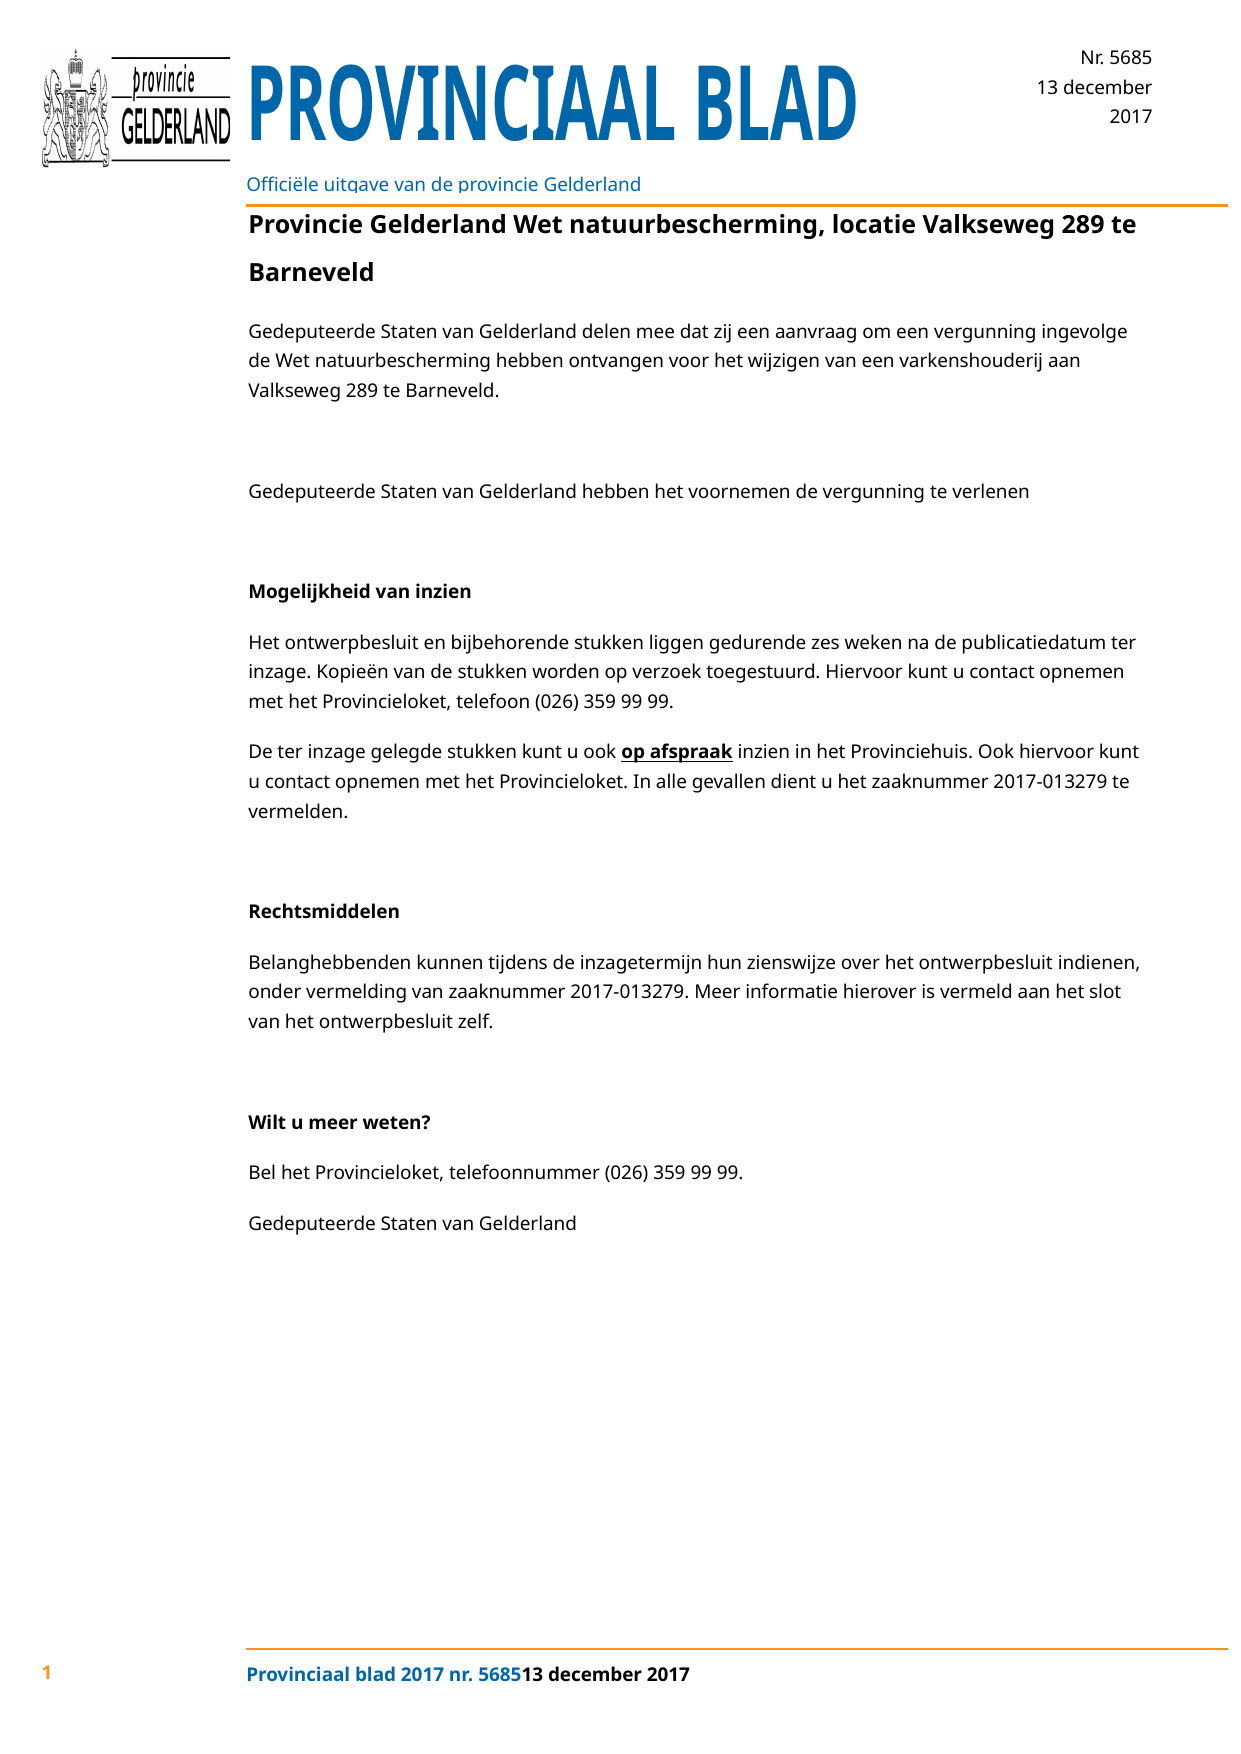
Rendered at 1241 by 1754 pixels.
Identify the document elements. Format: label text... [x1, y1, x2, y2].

text Gedeputeerde Staten van Gelderland [248, 1210, 1152, 1236]
text Bel het Provincieloket, telefoonnummer (026) 359 99 99. [248, 1159, 1152, 1185]
text Gedeputeerde Staten van Gelderland hebben het voornemen de vergunning te verlenen [248, 478, 1152, 504]
text Mogelijkheid van inzien [248, 579, 1152, 604]
text Wilt u meer weten? [248, 1109, 1152, 1135]
text Gedeputeerde Staten van Gelderland delen mee dat zij een aanvraag om een vergunning ingevolge de Wet natuurbescherming hebben ontvangen voor het wijzigen van een varkenshouderij aan Valkseweg 289 te Barneveld. [248, 318, 1152, 403]
text De ter inzage gelegde stukken kunt u ook op afspraak inzien in het Provinciehuis. Ook hiervoor kunt u contact opnemen met het Provincieloket. In alle gevallen dient u het zaaknummer 2017-013279 te vermelden. [248, 739, 1152, 824]
text Rechtsmiddelen [248, 899, 1152, 924]
text Het ontwerpbesluit en bijbehorende stukken liggen gedurende zes weken na de publicatiedatum ter inzage. Kopieën van de stukken worden op verzoek toegestuurd. Hiervoor kunt u contact opnemen met het Provincieloket, telefoon (026) 359 99 99. [248, 629, 1152, 714]
picture [41, 47, 231, 172]
text Belanghebbenden kunnen tijdens de inzagetermijn hun zienswijze over het ontwerpbesluit indienen, onder vermelding van zaaknummer 2017-013279. Meer informatie hierover is vermeld aan het slot van het ontwerpbesluit zelf. [248, 949, 1152, 1034]
text Provincie Gelderland Wet natuurbescherming, locatie Valkseweg 289 te Barneveld [248, 207, 1152, 288]
